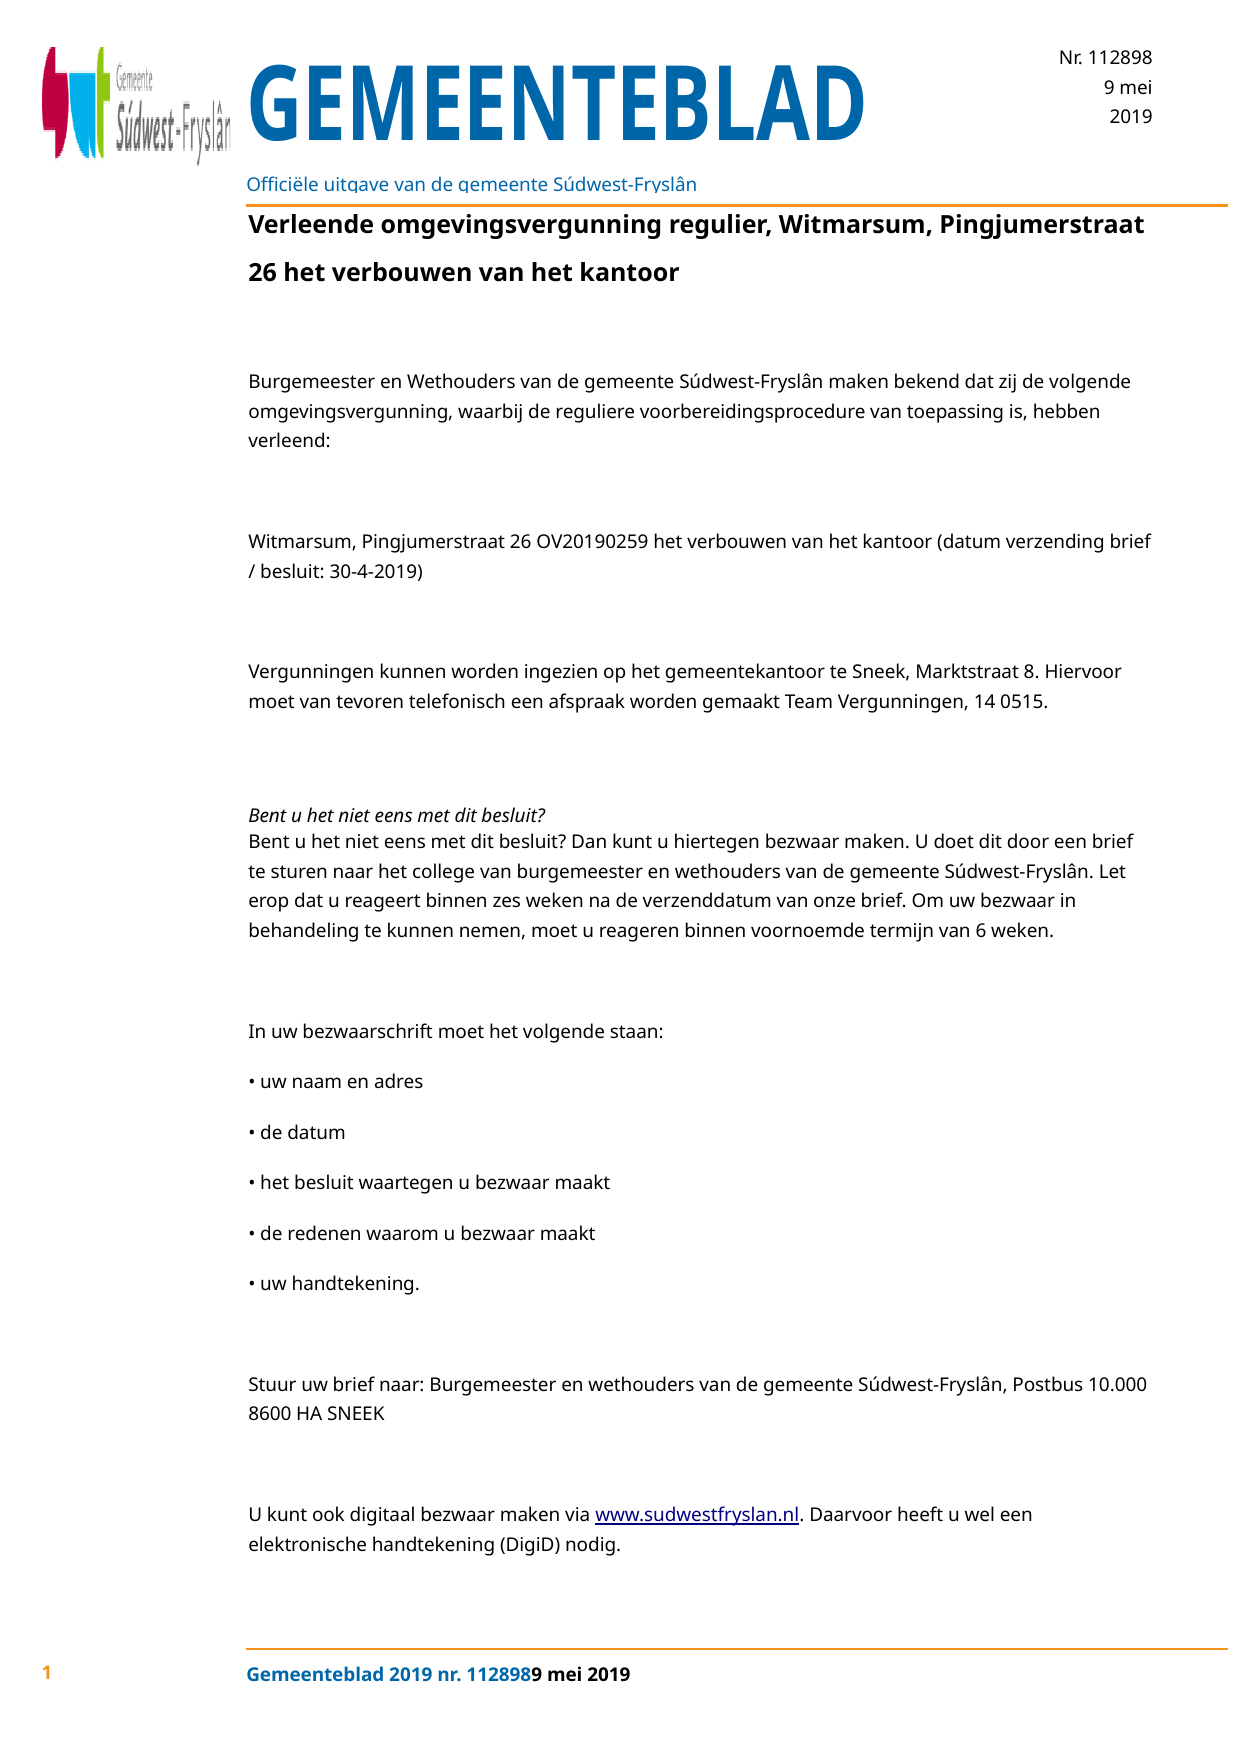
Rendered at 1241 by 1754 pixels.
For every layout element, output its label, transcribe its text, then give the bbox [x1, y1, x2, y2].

text Bent u het niet eens met dit besluit? [248, 803, 1152, 828]
text • de datum [248, 1119, 1152, 1144]
text Witmarsum, Pingjumerstraat 26 OV20190259 het verbouwen van het kantoor (datum verzending brief / besluit: 30-4-2019) [248, 528, 1152, 584]
text • de redenen waarom u bezwaar maakt [248, 1220, 1152, 1245]
text • uw naam en adres [248, 1068, 1152, 1094]
text In uw bezwaarschrift moet het volgende staan: [248, 1018, 1152, 1044]
text Bent u het niet eens met dit besluit? Dan kunt u hiertegen bezwaar maken. U doet dit door een brief te sturen naar het college van burgemeester en wethouders van de gemeente Súdwest-Fryslân. Let erop dat u reageert binnen zes weken na de verzenddatum van onze brief. Om uw bezwaar in behandeling te kunnen nemen, moet u reageren binnen voornoemde termijn van 6 weken. [248, 828, 1152, 943]
picture [41, 47, 231, 172]
text • het besluit waartegen u bezwaar maakt [248, 1169, 1152, 1195]
text Stuur uw brief naar: Burgemeester en wethouders van de gemeente Súdwest-Fryslân, Postbus 10.000 8600 HA SNEEK [248, 1371, 1152, 1426]
text U kunt ook digitaal bezwaar maken via www.sudwestfryslan.nl. Daarvoor heeft u wel een elektronische handtekening (DigiD) nodig. [248, 1501, 1152, 1557]
text Verleende omgevingsvergunning regulier, Witmarsum, Pingjumerstraat 26 het verbouwen van het kantoor [248, 207, 1152, 288]
text Vergunningen kunnen worden ingezien op het gemeentekantoor te Sneek, Marktstraat 8. Hiervoor moet van tevoren telefonisch een afspraak worden gemaakt Team Vergunningen, 14 0515. [248, 659, 1152, 714]
text Burgemeester en Wethouders van de gemeente Súdwest-Fryslân maken bekend dat zij de volgende omgevingsvergunning, waarbij de reguliere voorbereidingsprocedure van toepassing is, hebben verleend: [248, 368, 1152, 453]
text • uw handtekening. [248, 1270, 1152, 1296]
